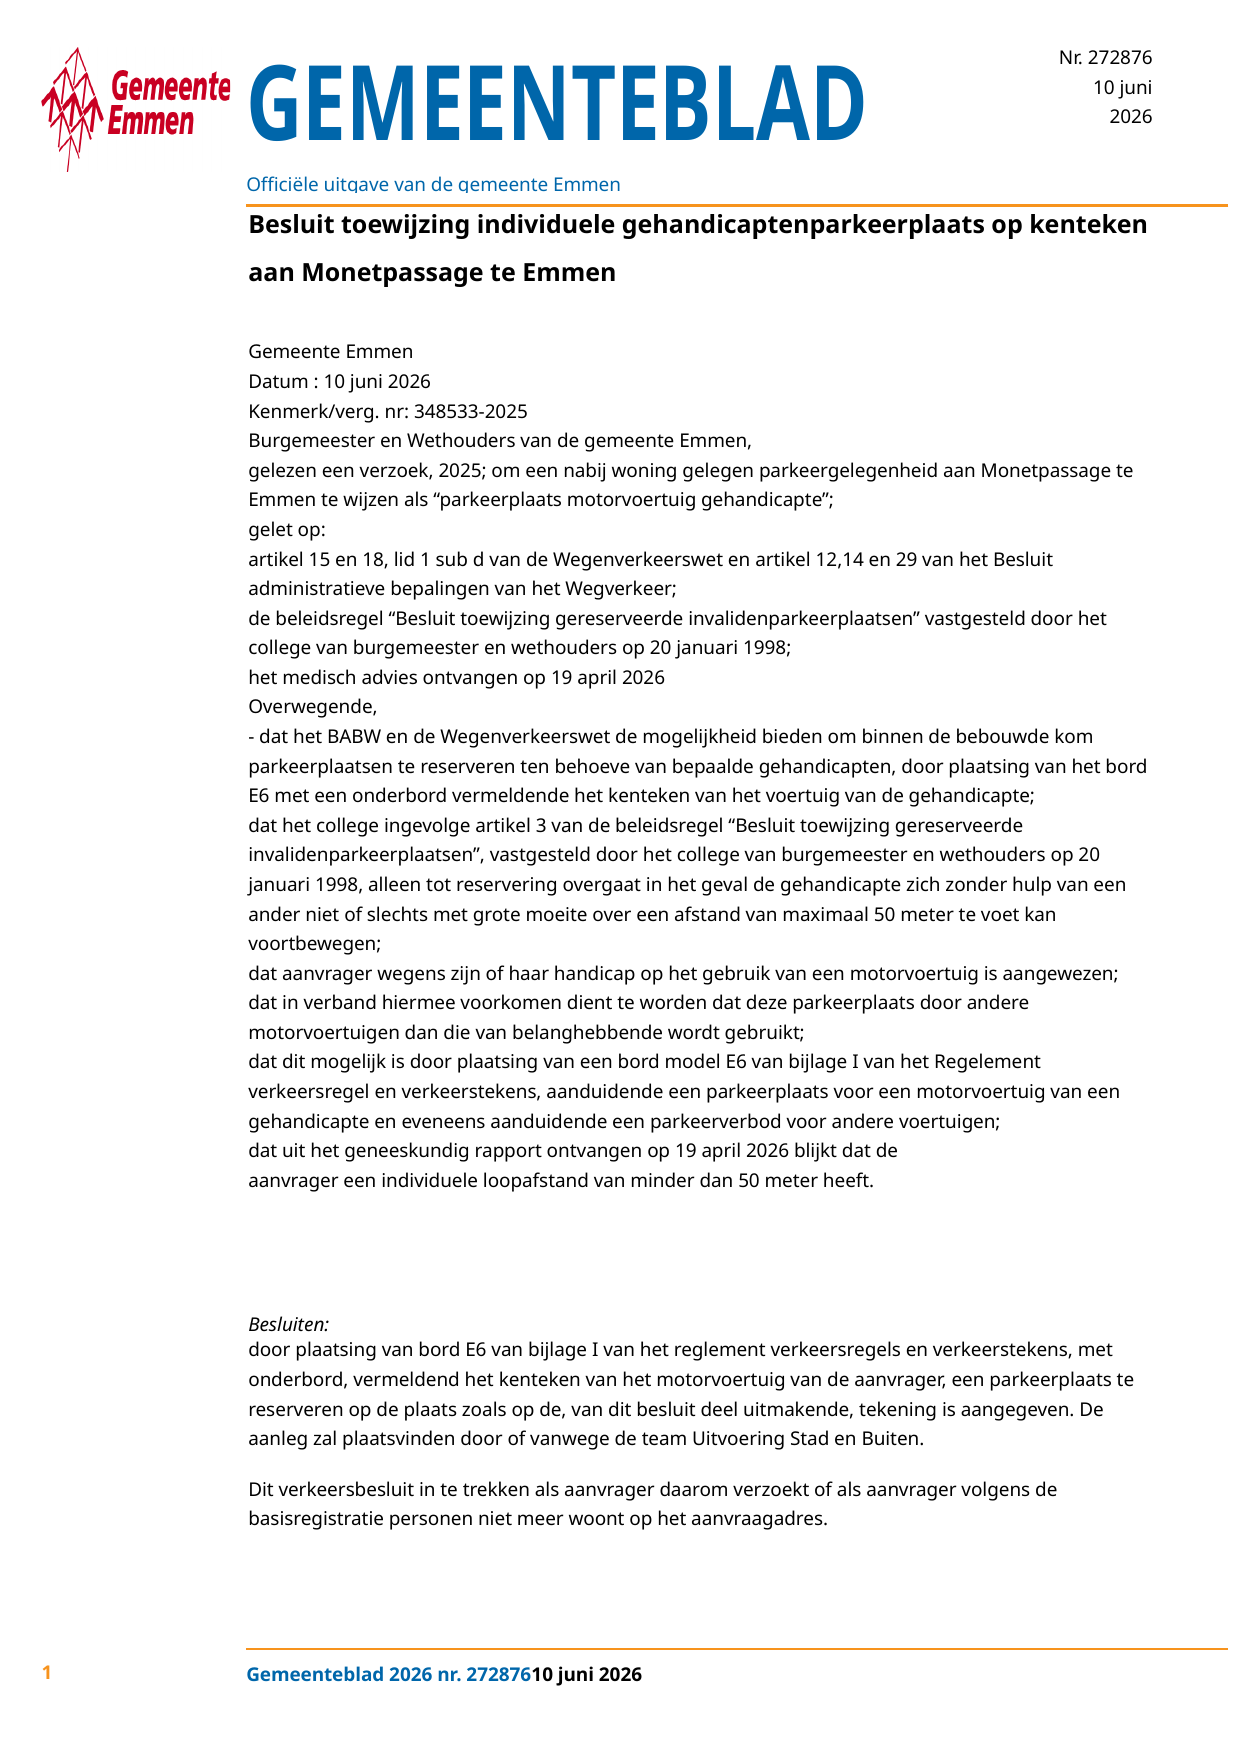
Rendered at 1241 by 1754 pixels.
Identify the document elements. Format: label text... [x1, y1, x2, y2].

text gelet op: [248, 516, 1152, 542]
text dat dit mogelijk is door plaatsing van een bord model E6 van bijlage I van het Regelement verkeersregel en verkeerstekens, aanduidende een parkeerplaats voor een motorvoertuig van een gehandicapte en eveneens aanduidende een parkeerverbod voor andere voertuigen; [248, 1049, 1152, 1133]
text aanvrager een individuele loopafstand van minder dan 50 meter heeft. [248, 1167, 1152, 1193]
text dat in verband hiermee voorkomen dient te worden dat deze parkeerplaats door andere motorvoertuigen dan die van belanghebbende wordt gebruikt; [248, 989, 1152, 1045]
text door plaatsing van bord E6 van bijlage I van het reglement verkeersregels en verkeerstekens, met onderbord, vermeldend het kenteken van het motorvoertuig van de aanvrager, een parkeerplaats te reserveren op de plaats zoals op de, van dit besluit deel uitmakende, tekening is aangegeven. De aanleg zal plaatsvinden door of vanwege de team Uitvoering Stad en Buiten. [248, 1337, 1152, 1451]
text Besluiten: [248, 1311, 1152, 1337]
text Besluit toewijzing individuele gehandicaptenparkeerplaats op kenteken aan Monetpassage te Emmen [248, 207, 1152, 288]
picture [41, 47, 231, 172]
text het medisch advies ontvangen op 19 april 2026 [248, 664, 1152, 690]
text artikel 15 en 18, lid 1 sub d van de Wegenverkeerswet en artikel 12,14 en 29 van het Besluit administratieve bepalingen van het Wegverkeer; [248, 546, 1152, 601]
text - dat het BABW en de Wegenverkeerswet de mogelijkheid bieden om binnen de bebouwde kom parkeerplaatsen te reserveren ten behoeve van bepaalde gehandicapten, door plaatsing van het bord E6 met een onderbord vermeldende het kenteken van het voertuig van de gehandicapte; [248, 723, 1152, 808]
text dat aanvrager wegens zijn of haar handicap op het gebruik van een motorvoertuig is aangewezen; [248, 960, 1152, 986]
text de beleidsregel “Besluit toewijzing gereserveerde invalidenparkeerplaatsen” vastgesteld door het college van burgemeester en wethouders op 20 januari 1998; [248, 605, 1152, 660]
text dat uit het geneeskundig rapport ontvangen op 19 april 2026 blijkt dat de [248, 1137, 1152, 1163]
text Burgemeester en Wethouders van de gemeente Emmen, [248, 427, 1152, 453]
text gelezen een verzoek, 2025; om een nabij woning gelegen parkeergelegenheid aan Monetpassage te Emmen te wijzen als “parkeerplaats motorvoertuig gehandicapte”; [248, 457, 1152, 512]
text Kenmerk/verg. nr: 348533-2025 [248, 398, 1152, 423]
text Dit verkeersbesluit in te trekken als aanvrager daarom verzoekt of als aanvrager volgens de basisregistratie personen niet meer woont op het aanvraagadres. [248, 1476, 1152, 1531]
text dat het college ingevolge artikel 3 van de beleidsregel “Besluit toewijzing gereserveerde invalidenparkeerplaatsen”, vastgesteld door het college van burgemeester en wethouders op 20 januari 1998, alleen tot reservering overgaat in het geval de gehandicapte zich zonder hulp van een ander niet of slechts met grote moeite over een afstand van maximaal 50 meter te voet kan voortbewegen; [248, 812, 1152, 956]
text Gemeente Emmen [248, 339, 1152, 364]
text Datum : 10 juni 2026 [248, 368, 1152, 394]
text Overwegende, [248, 694, 1152, 719]
